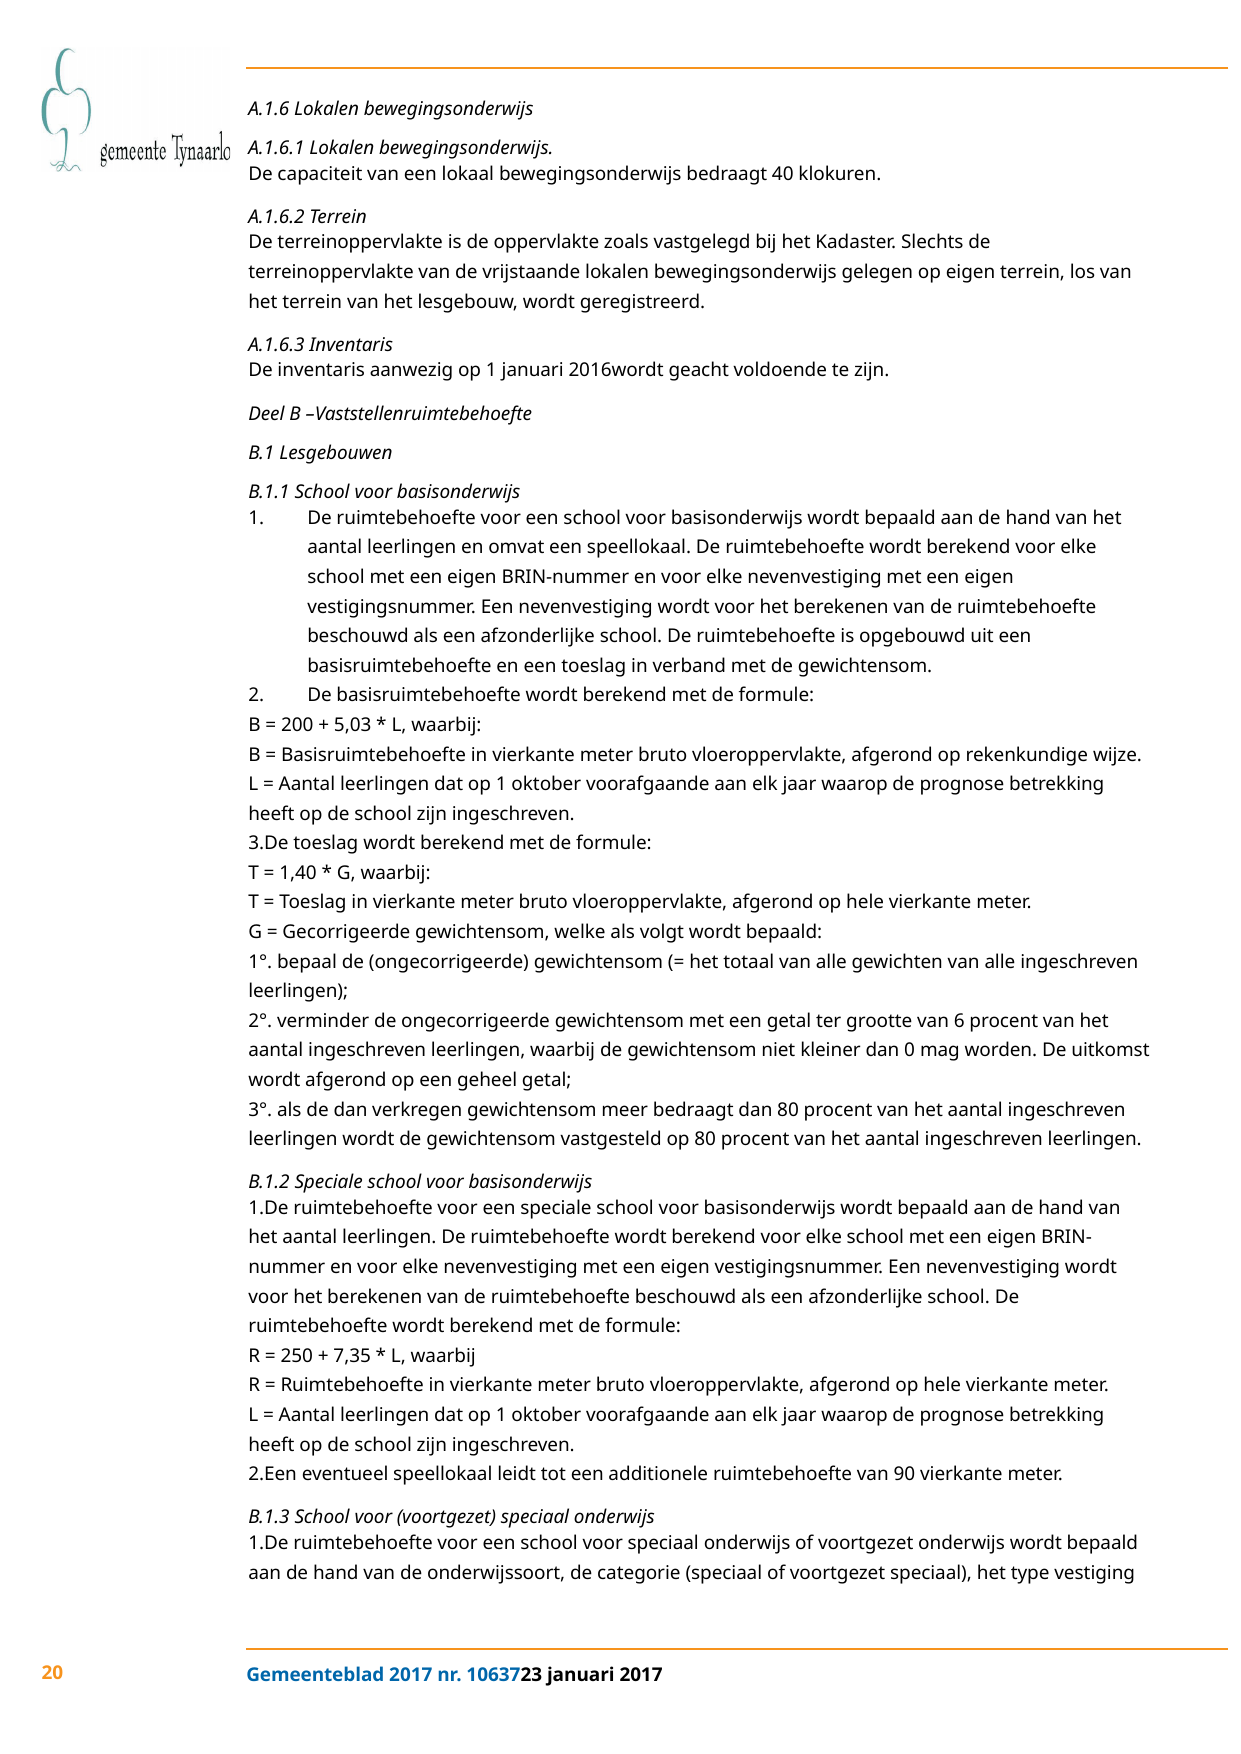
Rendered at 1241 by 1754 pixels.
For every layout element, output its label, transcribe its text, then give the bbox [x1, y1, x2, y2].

text 1.De ruimtebehoefte voor een school voor speciaal onderwijs of voortgezet onderwijs wordt bepaald aan de hand van de onderwijssoort, de categorie (speciaal of voortgezet speciaal), het type vestiging [248, 1529, 1152, 1584]
list De basisruimtebehoefte wordt berekend met de formule: [248, 682, 1152, 707]
text B.1.1 School voor basisonderwijs [248, 478, 1152, 504]
text B.1.2 Speciale school voor basisonderwijs [248, 1168, 1152, 1194]
text 2°. verminder de ongecorrigeerde gewichtensom met een getal ter grootte van 6 procent van het aantal ingeschreven leerlingen, waarbij de gewichtensom niet kleiner dan 0 mag worden. De uitkomst wordt afgerond op een geheel getal; [248, 1007, 1152, 1092]
text B.1 Lesgebouwen [248, 439, 1152, 465]
text A.1.6 Lokalen bewegingsonderwijs [248, 95, 1152, 121]
text T = Toeslag in vierkante meter bruto vloeroppervlakte, afgerond op hele vierkante meter. [248, 889, 1152, 914]
text A.1.6.3 Inventaris [248, 331, 1152, 357]
text B.1.3 School voor (voortgezet) speciaal onderwijs [248, 1503, 1152, 1529]
text De inventaris aanwezig op 1 januari 2016wordt geacht voldoende te zijn. [248, 357, 1152, 382]
list De ruimtebehoefte voor een school voor basisonderwijs wordt bepaald aan de hand van het aantal leerlingen en omvat een speellokaal. De ruimtebehoefte wordt berekend voor elke school met een eigen BRIN-nummer en voor elke nevenvestiging met een eigen vestigingsnummer. Een nevenvestiging wordt voor het berekenen van de ruimtebehoefte beschouwd als een afzonderlijke school. De ruimtebehoefte is opgebouwd uit een basisruimtebehoefte en een toeslag in verband met de gewichtensom. [248, 504, 1152, 678]
text 3.De toeslag wordt berekend met de formule: [248, 829, 1152, 855]
text L = Aantal leerlingen dat op 1 oktober voorafgaande aan elk jaar waarop de prognose betrekking heeft op de school zijn ingeschreven. [248, 770, 1152, 826]
text Deel B –Vaststellenruimtebehoefte [248, 400, 1152, 426]
text B = 200 + 5,03 * L, waarbij: [248, 711, 1152, 737]
text 3°. als de dan verkregen gewichtensom meer bedraagt dan 80 procent van het aantal ingeschreven leerlingen wordt de gewichtensom vastgesteld op 80 procent van het aantal ingeschreven leerlingen. [248, 1096, 1152, 1151]
text A.1.6.1 Lokalen bewegingsonderwijs. [248, 134, 1152, 160]
text 1.De ruimtebehoefte voor een speciale school voor basisonderwijs wordt bepaald aan de hand van het aantal leerlingen. De ruimtebehoefte wordt berekend voor elke school met een eigen BRIN-nummer en voor elke nevenvestiging met een eigen vestigingsnummer. Een nevenvestiging wordt voor het berekenen van de ruimtebehoefte beschouwd als een afzonderlijke school. De ruimtebehoefte wordt berekend met de formule: [248, 1194, 1152, 1338]
text 1°. bepaal de (ongecorrigeerde) gewichtensom (= het totaal van alle gewichten van alle ingeschreven leerlingen); [248, 948, 1152, 1003]
text 2.Een eventueel speellokaal leidt tot een additionele ruimtebehoefte van 90 vierkante meter. [248, 1460, 1152, 1486]
text De capaciteit van een lokaal bewegingsonderwijs bedraagt 40 klokuren. [248, 160, 1152, 186]
text L = Aantal leerlingen dat op 1 oktober voorafgaande aan elk jaar waarop de prognose betrekking heeft op de school zijn ingeschreven. [248, 1401, 1152, 1457]
picture [41, 47, 231, 172]
text De terreinoppervlakte is de oppervlakte zoals vastgelegd bij het Kadaster. Slechts de terreinoppervlakte van de vrijstaande lokalen bewegingsonderwijs gelegen op eigen terrein, los van het terrein van het lesgebouw, wordt geregistreerd. [248, 229, 1152, 313]
text T = 1,40 * G, waarbij: [248, 859, 1152, 885]
text A.1.6.2 Terrein [248, 203, 1152, 229]
text B = Basisruimtebehoefte in vierkante meter bruto vloeroppervlakte, afgerond op rekenkundige wijze. [248, 741, 1152, 766]
text R = 250 + 7,35 * L, waarbij [248, 1342, 1152, 1368]
text R = Ruimtebehoefte in vierkante meter bruto vloeroppervlakte, afgerond op hele vierkante meter. [248, 1372, 1152, 1397]
text G = Gecorrigeerde gewichtensom, welke als volgt wordt bepaald: [248, 918, 1152, 944]
